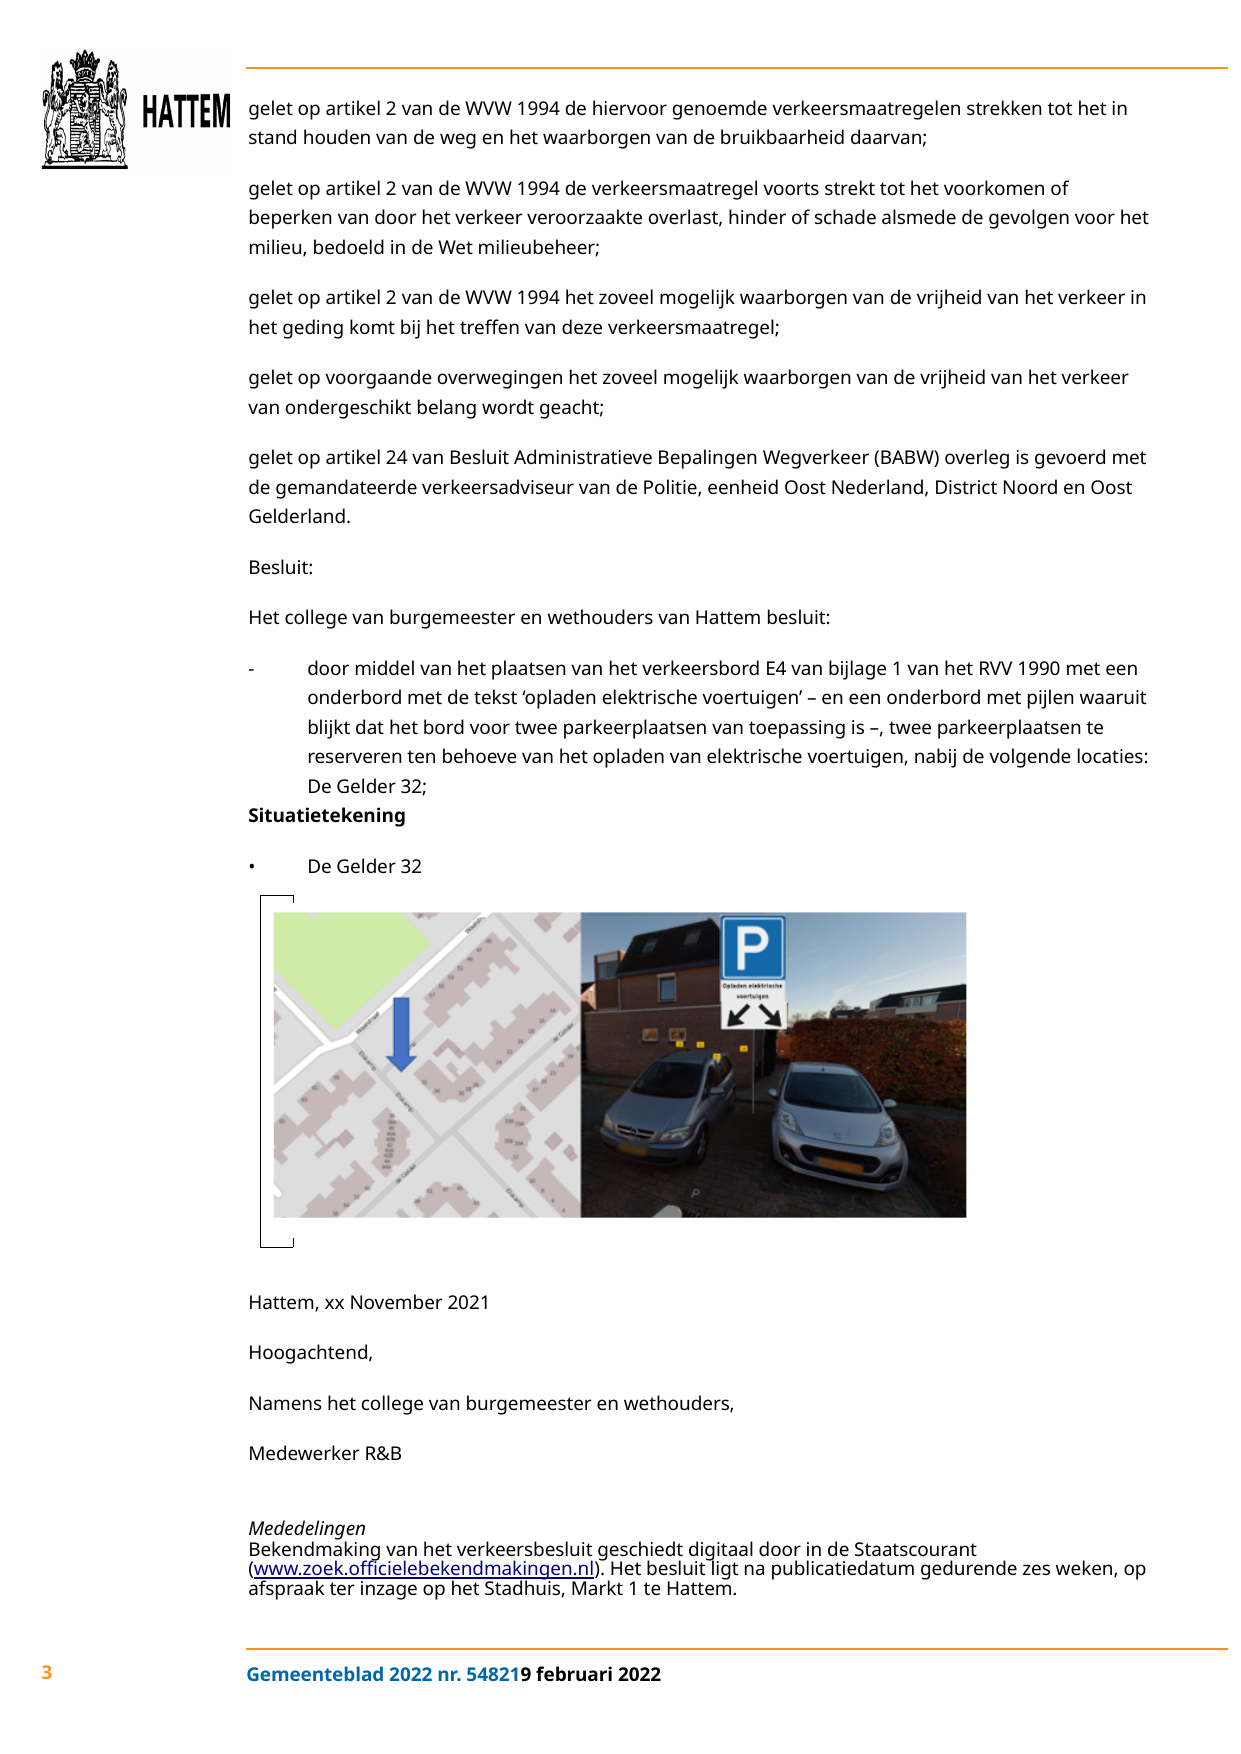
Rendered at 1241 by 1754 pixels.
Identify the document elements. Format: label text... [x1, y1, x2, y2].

picture [41, 47, 231, 172]
list De Gelder 32 [248, 853, 1152, 879]
text Bekendmaking van het verkeersbesluit geschiedt digitaal door in de Staatscourant (www.zoek.officielebekendmakingen.nl). Het besluit ligt na publicatiedatum gedurende zes weken, op afspraak ter inzage op het Stadhuis, Markt 1 te Hattem. [248, 1541, 1152, 1599]
text gelet op artikel 2 van de WVW 1994 het zoveel mogelijk waarborgen van de vrijheid van het verkeer in het geding komt bij het treffen van deze verkeersmaatregel; [248, 284, 1152, 340]
text Besluit: [248, 554, 1152, 580]
text gelet op voorgaande overwegingen het zoveel mogelijk waarborgen van de vrijheid van het verkeer van ondergeschikt belang wordt geacht; [248, 364, 1152, 420]
text Hattem, xx November 2021 [248, 1289, 1152, 1315]
text gelet op artikel 2 van de WVW 1994 de verkeersmaatregel voorts strekt tot het voorkomen of beperken van door het verkeer veroorzaakte overlast, hinder of schade alsmede de gevolgen voor het milieu, bedoeld in de Wet milieubeheer; [248, 175, 1152, 260]
text Mededelingen [248, 1515, 1152, 1541]
text Medewerker R&B [248, 1440, 1152, 1466]
list De Gelder 32; [248, 773, 1152, 799]
list door middel van het plaatsen van het verkeersbord E4 van bijlage 1 van het RVV 1990 met een onderbord met de tekst ‘opladen elektrische voertuigen’ – en een onderbord met pijlen waaruit blijkt dat het bord voor twee parkeerplaatsen van toepassing is –, twee parkeerplaatsen te reserveren ten behoeve van het opladen van elektrische voertuigen, nabij de volgende locaties: [248, 655, 1152, 769]
text gelet op artikel 2 van de WVW 1994 de hiervoor genoemde verkeersmaatregelen strekken tot het in stand houden van de weg en het waarborgen van de bruikbaarheid daarvan; [248, 95, 1152, 150]
text Namens het college van burgemeester en wethouders, [248, 1390, 1152, 1416]
picture [268, 903, 1008, 1238]
text Hoogachtend, [248, 1339, 1152, 1365]
text Situatietekening [248, 803, 1152, 828]
text gelet op artikel 24 van Besluit Administratieve Bepalingen Wegverkeer (BABW) overleg is gevoerd met de gemandateerde verkeersadviseur van de Politie, eenheid Oost Nederland, District Noord en Oost Gelderland. [248, 444, 1152, 529]
text Het college van burgemeester en wethouders van Hattem besluit: [248, 604, 1152, 630]
